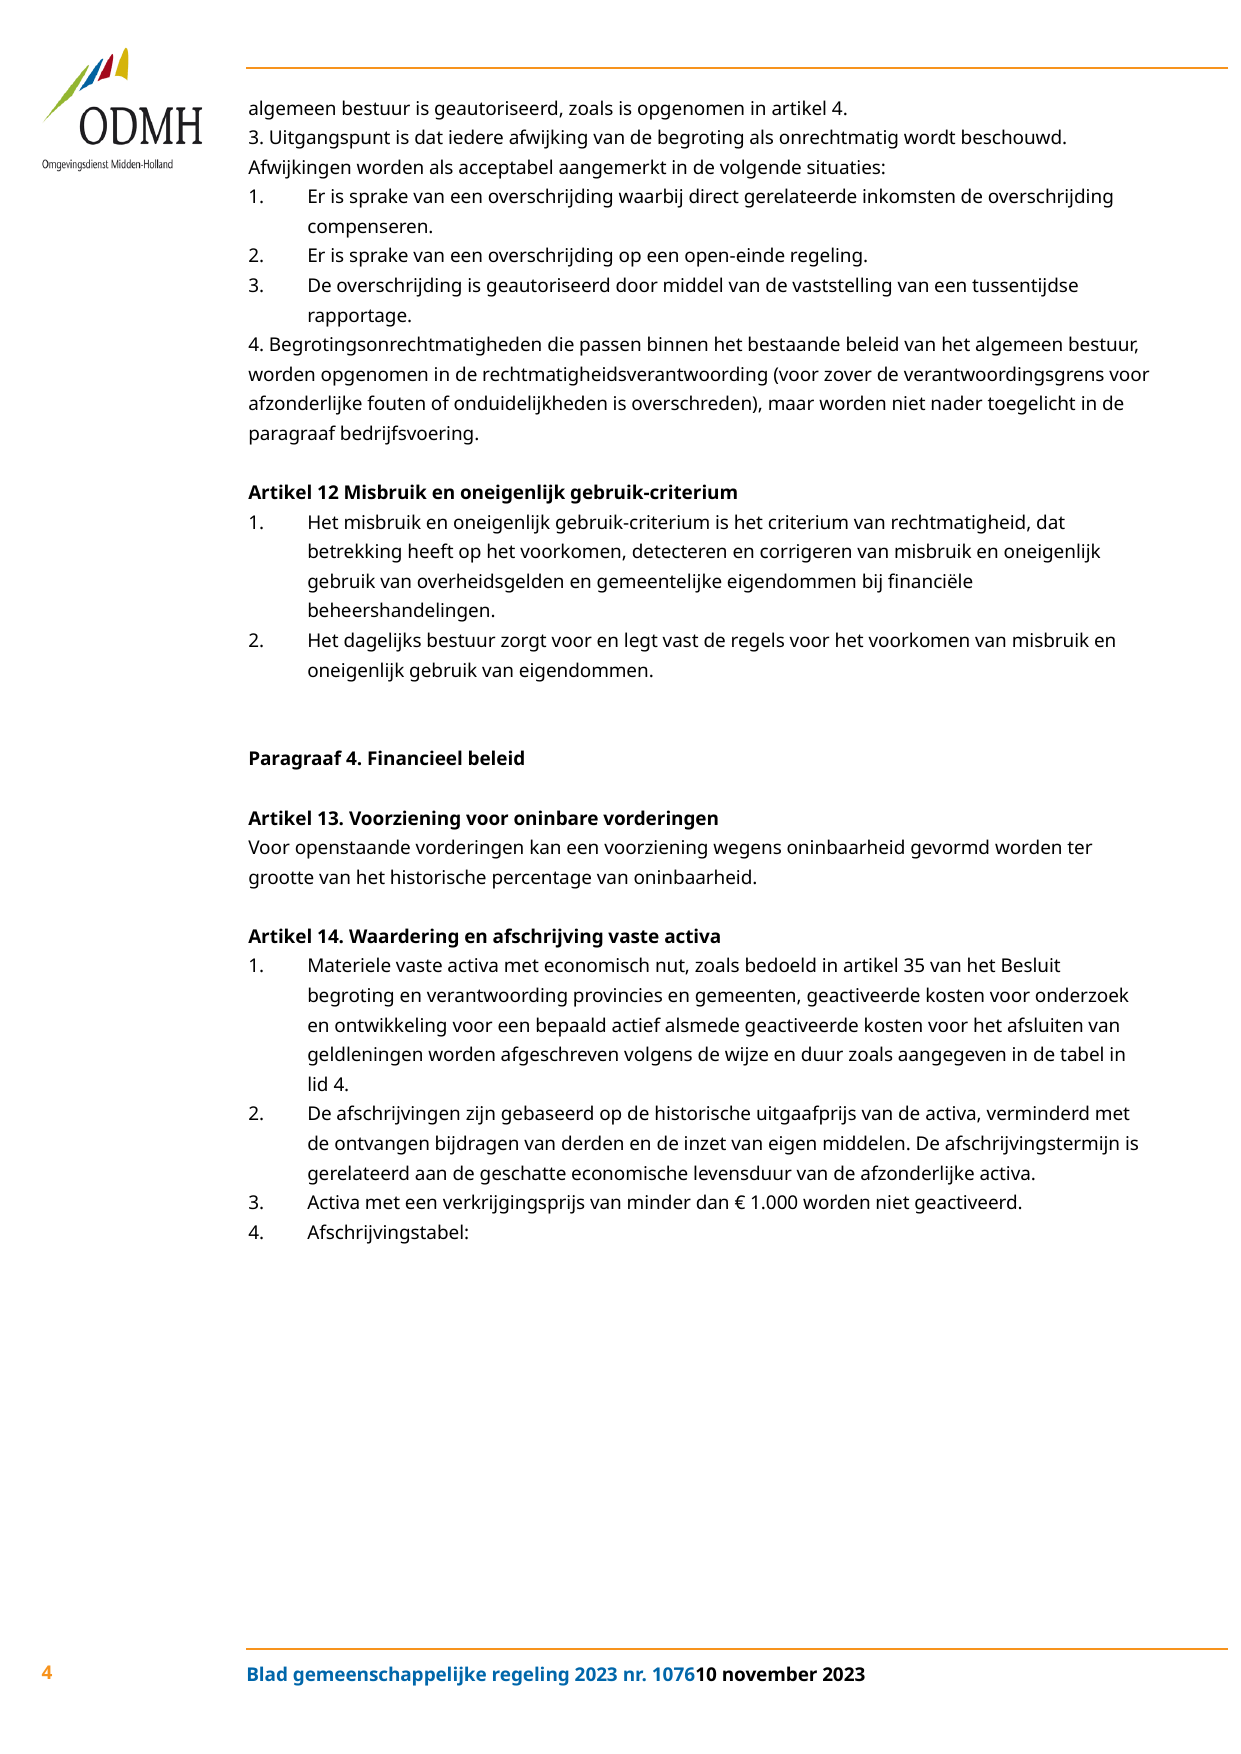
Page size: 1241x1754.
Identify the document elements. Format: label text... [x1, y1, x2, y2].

picture [41, 47, 231, 172]
text 3. Uitgangspunt is dat iedere afwijking van de begroting als onrechtmatig wordt beschouwd. Afwijkingen worden als acceptabel aangemerkt in de volgende situaties: [248, 124, 1152, 180]
text algemeen bestuur is geautoriseerd, zoals is opgenomen in artikel 4. [248, 95, 1152, 121]
list Er is sprake van een overschrijding waarbij direct gerelateerde inkomsten de overschrijding compenseren. [248, 183, 1152, 239]
text Artikel 14. Waardering en afschrijving vaste activa [248, 923, 1152, 949]
text Artikel 12 Misbruik en oneigenlijk gebruik-criterium [248, 479, 1152, 505]
list Afschrijvingstabel: [248, 1219, 1152, 1245]
list De afschrijvingen zijn gebaseerd op de historische uitgaafprijs van de activa, verminderd met de ontvangen bijdragen van derden en de inzet van eigen middelen. De afschrijvingstermijn is gerelateerd aan de geschatte economische levensduur van de afzonderlijke activa. [248, 1101, 1152, 1186]
list Activa met een verkrijgingsprijs van minder dan € 1.000 worden niet geactiveerd. [248, 1189, 1152, 1215]
list Materiele vaste activa met economisch nut, zoals bedoeld in artikel 35 van het Besluit begroting en verantwoording provincies en gemeenten, geactiveerde kosten voor onderzoek en ontwikkeling voor een bepaald actief alsmede geactiveerde kosten voor het afsluiten van geldleningen worden afgeschreven volgens de wijze en duur zoals aangegeven in de tabel in lid 4. [248, 953, 1152, 1097]
text Voor openstaande vorderingen kan een voorziening wegens oninbaarheid gevormd worden ter grootte van het historische percentage van oninbaarheid. [248, 834, 1152, 890]
list Het misbruik en oneigenlijk gebruik-criterium is het criterium van rechtmatigheid, dat betrekking heeft op het voorkomen, detecteren en corrigeren van misbruik en oneigenlijk gebruik van overheidsgelden en gemeentelijke eigendommen bij financiële beheershandelingen. [248, 509, 1152, 623]
text 4. Begrotingsonrechtmatigheden die passen binnen het bestaande beleid van het algemeen bestuur, worden opgenomen in de rechtmatigheidsverantwoording (voor zover de verantwoordingsgrens voor afzonderlijke fouten of onduidelijkheden is overschreden), maar worden niet nader toegelicht in de paragraaf bedrijfsvoering. [248, 331, 1152, 446]
text Artikel 13. Voorziening voor oninbare vorderingen [248, 805, 1152, 831]
text Paragraaf 4. Financieel beleid [248, 746, 1152, 771]
list De overschrijding is geautoriseerd door middel van de vaststelling van een tussentijdse rapportage. [248, 272, 1152, 328]
list Er is sprake van een overschrijding op een open-einde regeling. [248, 243, 1152, 268]
list Het dagelijks bestuur zorgt voor en legt vast de regels voor het voorkomen van misbruik en oneigenlijk gebruik van eigendommen. [248, 627, 1152, 683]
